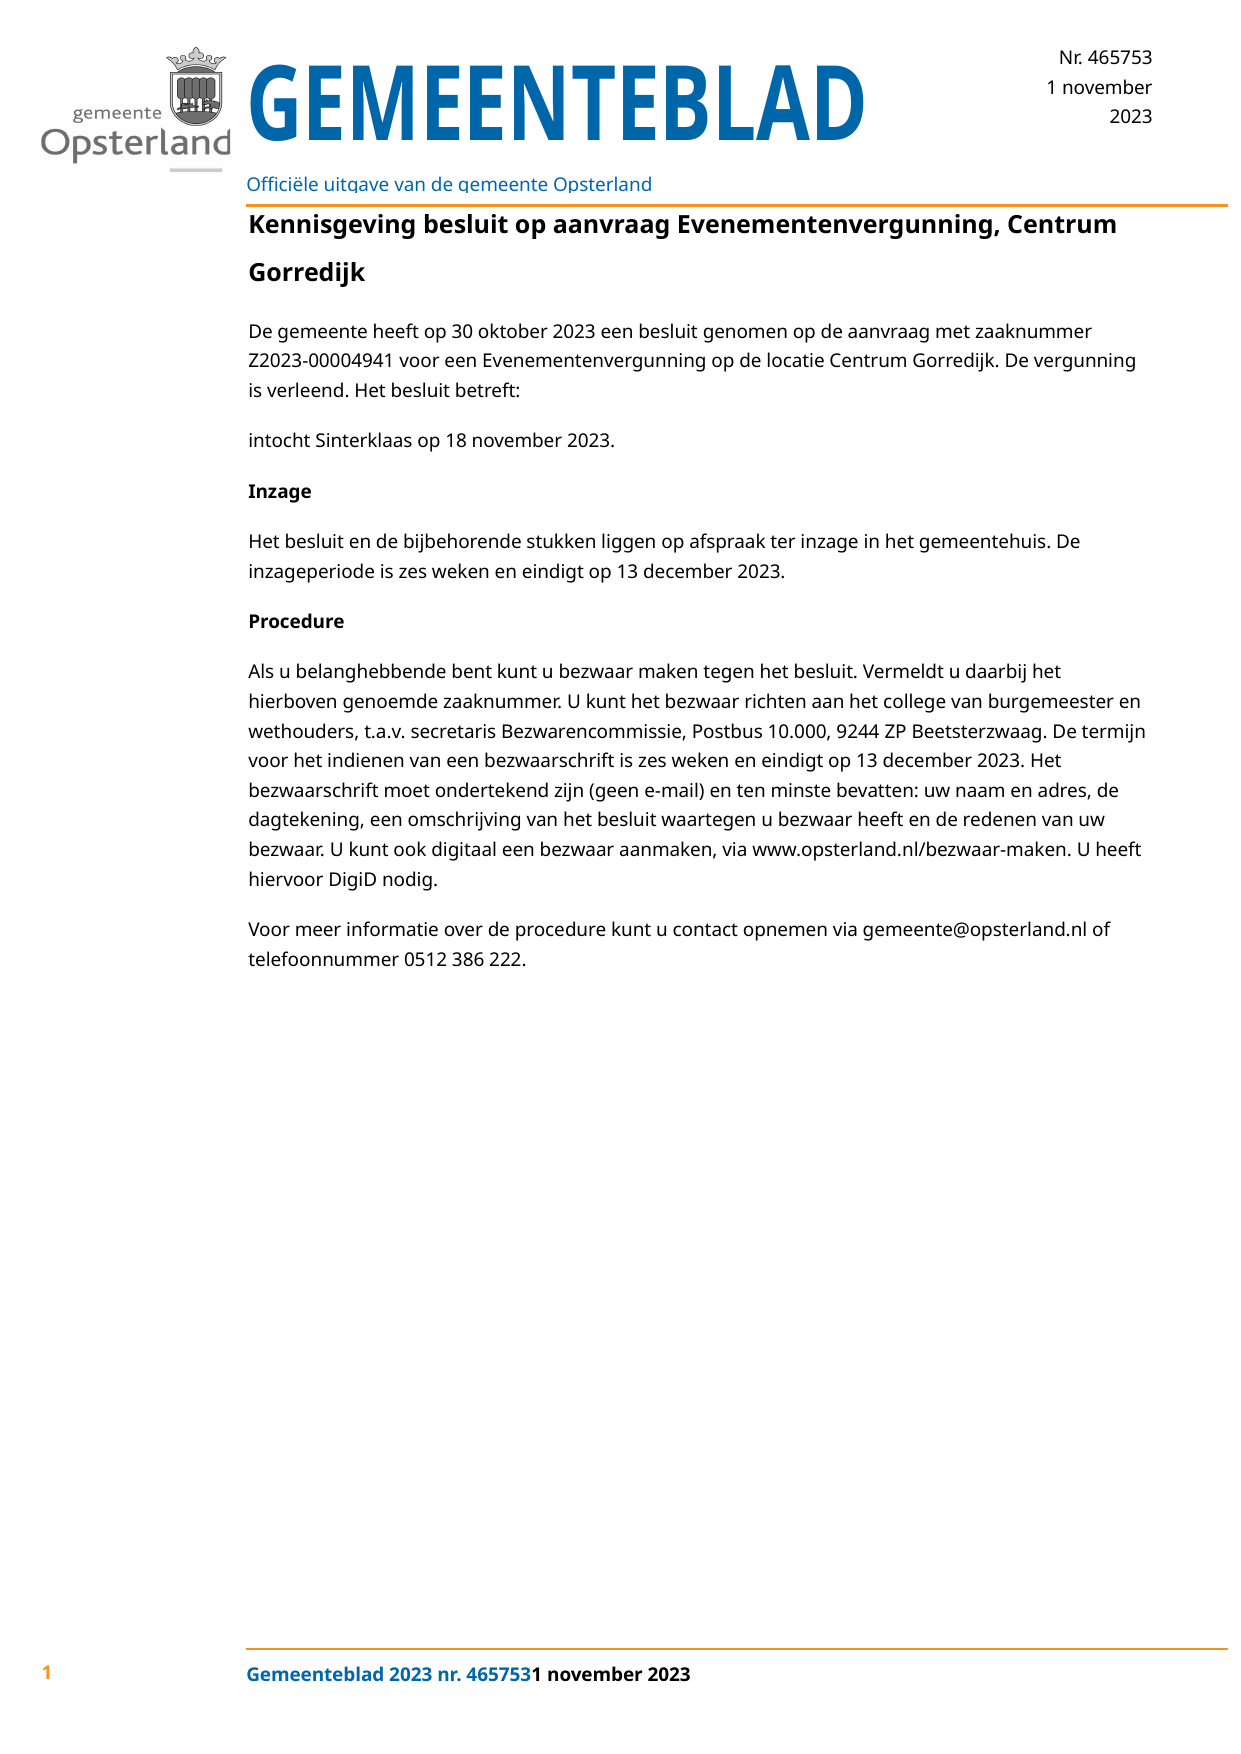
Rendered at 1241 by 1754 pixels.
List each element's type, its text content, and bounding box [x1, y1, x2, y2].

text Het besluit en de bijbehorende stukken liggen op afspraak ter inzage in het gemeentehuis. De inzageperiode is zes weken en eindigt op 13 december 2023. [248, 528, 1152, 584]
text Inzage [248, 478, 1152, 504]
picture [41, 47, 231, 172]
text Kennisgeving besluit op aanvraag Evenementenvergunning, Centrum Gorredijk [248, 207, 1152, 288]
text intocht Sinterklaas op 18 november 2023. [248, 427, 1152, 453]
text Als u belanghebbende bent kunt u bezwaar maken tegen het besluit. Vermeldt u daarbij het hierboven genoemde zaaknummer. U kunt het bezwaar richten aan het college van burgemeester en wethouders, t.a.v. secretaris Bezwarencommissie, Postbus 10.000, 9244 ZP Beetsterzwaag. De termijn voor het indienen van een bezwaarschrift is zes weken en eindigt op 13 december 2023. Het bezwaarschrift moet ondertekend zijn (geen e-mail) en ten minste bevatten: uw naam en adres, de dagtekening, een omschrijving van het besluit waartegen u bezwaar heeft en de redenen van uw bezwaar. U kunt ook digitaal een bezwaar aanmaken, via www.opsterland.nl/bezwaar-maken. U heeft hiervoor DigiD nodig. [248, 659, 1152, 892]
text Voor meer informatie over de procedure kunt u contact opnemen via gemeente@opsterland.nl of telefoonnummer 0512 386 222. [248, 916, 1152, 972]
text De gemeente heeft op 30 oktober 2023 een besluit genomen op de aanvraag met zaaknummer Z2023-00004941 voor een Evenementenvergunning op de locatie Centrum Gorredijk. De vergunning is verleend. Het besluit betreft: [248, 318, 1152, 403]
text Procedure [248, 608, 1152, 634]
